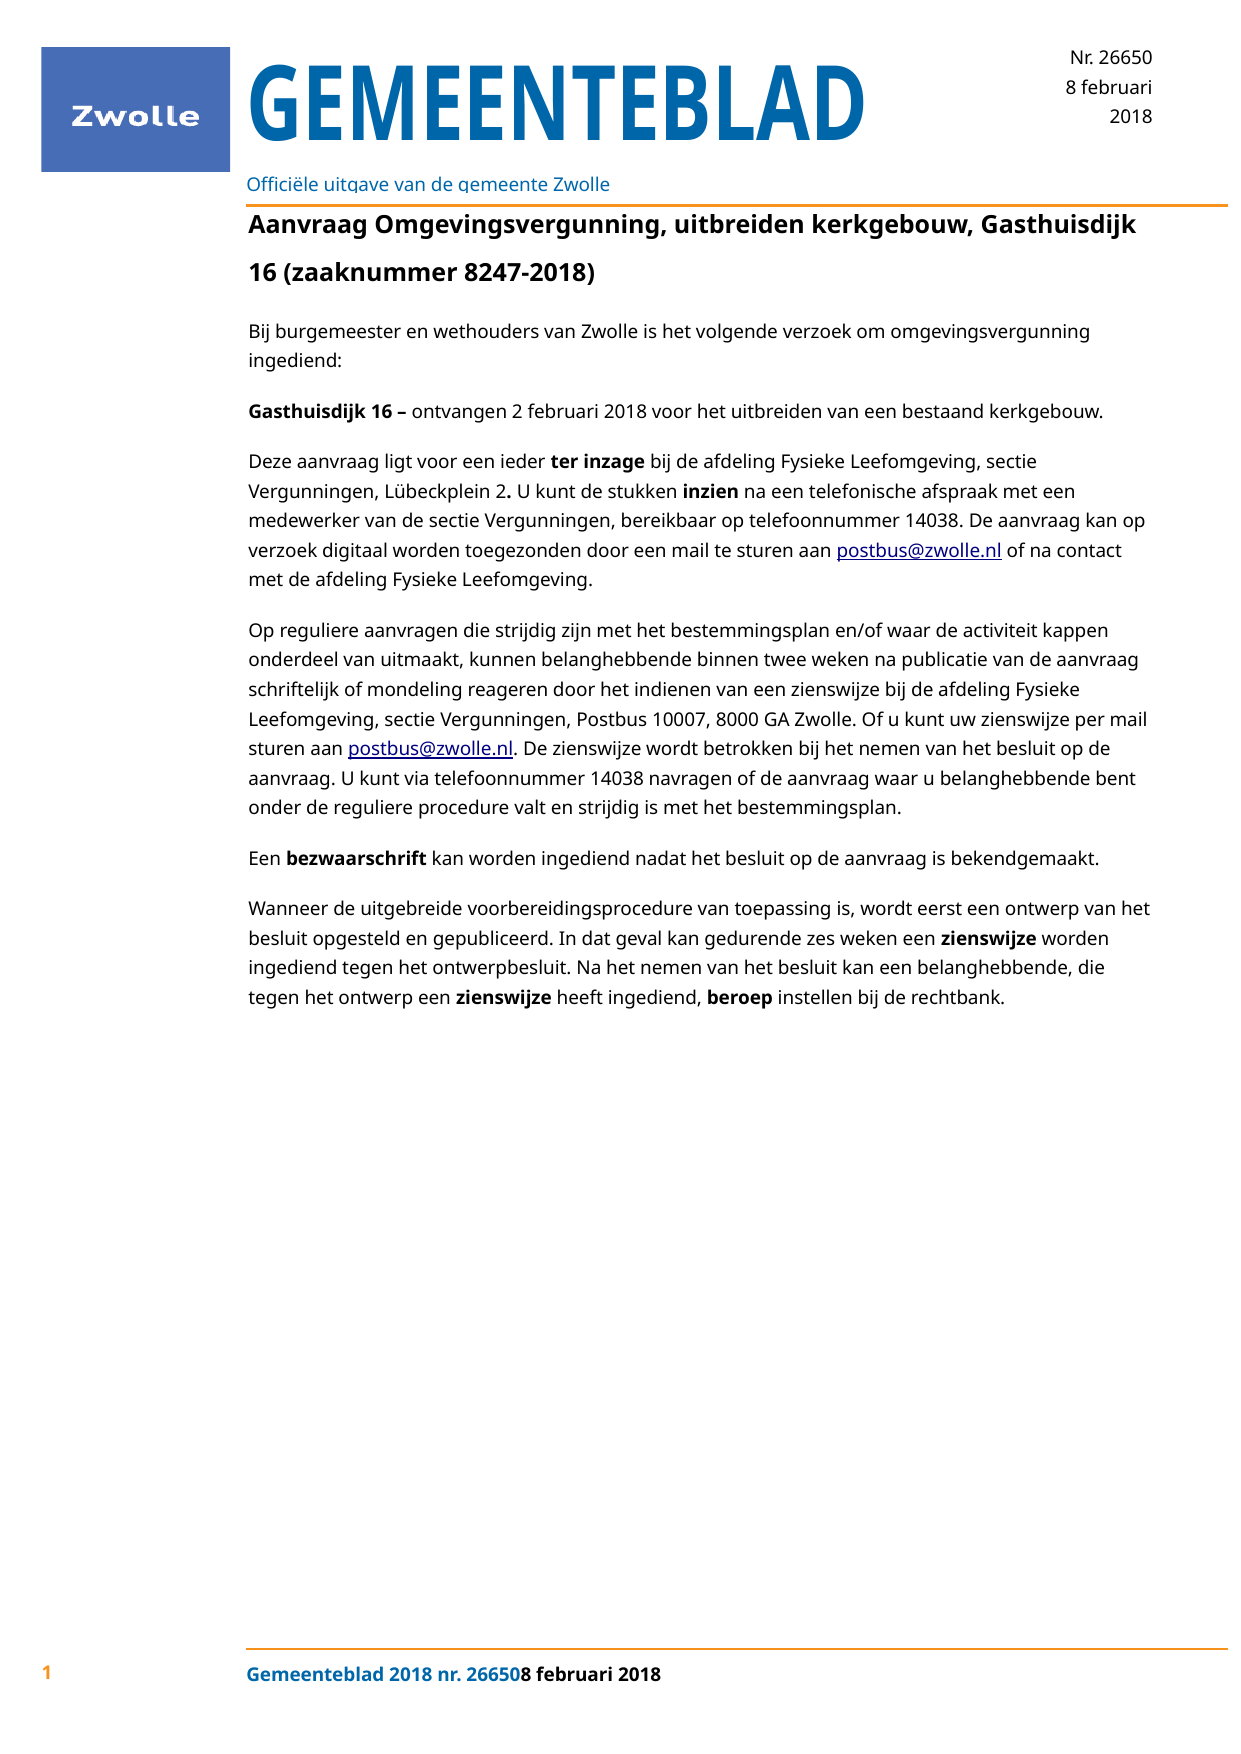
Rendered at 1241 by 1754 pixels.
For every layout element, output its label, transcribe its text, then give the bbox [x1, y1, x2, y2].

text Gasthuisdijk 16 – ontvangen 2 februari 2018 voor het uitbreiden van een bestaand kerkgebouw. [248, 398, 1152, 424]
text Wanneer de uitgebreide voorbereidingsprocedure van toepassing is, wordt eerst een ontwerp van het besluit opgesteld en gepubliceerd. In dat geval kan gedurende zes weken een zienswijze worden ingediend tegen het ontwerpbesluit. Na het nemen van het besluit kan een belanghebbende, die tegen het ontwerp een zienswijze heeft ingediend, beroep instellen bij de rechtbank. [248, 895, 1152, 1010]
text Op reguliere aanvragen die strijdig zijn met het bestemmingsplan en/of waar de activiteit kappen onderdeel van uitmaakt, kunnen belanghebbende binnen twee weken na publicatie van de aanvraag schriftelijk of mondeling reageren door het indienen van een zienswijze bij de afdeling Fysieke Leefomgeving, sectie Vergunningen, Postbus 10007, 8000 GA Zwolle. Of u kunt uw zienswijze per mail sturen aan postbus@zwolle.nl. De zienswijze wordt betrokken bij het nemen van het besluit op de aanvraag. U kunt via telefoonnummer 14038 navragen of de aanvraag waar u belanghebbende bent onder de reguliere procedure valt en strijdig is met het bestemmingsplan. [248, 617, 1152, 820]
text Aanvraag Omgevingsvergunning, uitbreiden kerkgebouw, Gasthuisdijk 16 (zaaknummer 8247-2018) [248, 207, 1152, 288]
text Bij burgemeester en wethouders van Zwolle is het volgende verzoek om omgevingsvergunning ingediend: [248, 318, 1152, 373]
text Deze aanvraag ligt voor een ieder ter inzage bij de afdeling Fysieke Leefomgeving, sectie Vergunningen, Lübeckplein 2. U kunt de stukken inzien na een telefonische afspraak met een medewerker van de sectie Vergunningen, bereikbaar op telefoonnummer 14038. De aanvraag kan op verzoek digitaal worden toegezonden door een mail te sturen aan postbus@zwolle.nl of na contact met de afdeling Fysieke Leefomgeving. [248, 448, 1152, 592]
picture [41, 47, 231, 172]
text Een bezwaarschrift kan worden ingediend nadat het besluit op de aanvraag is bekendgemaakt. [248, 845, 1152, 871]
